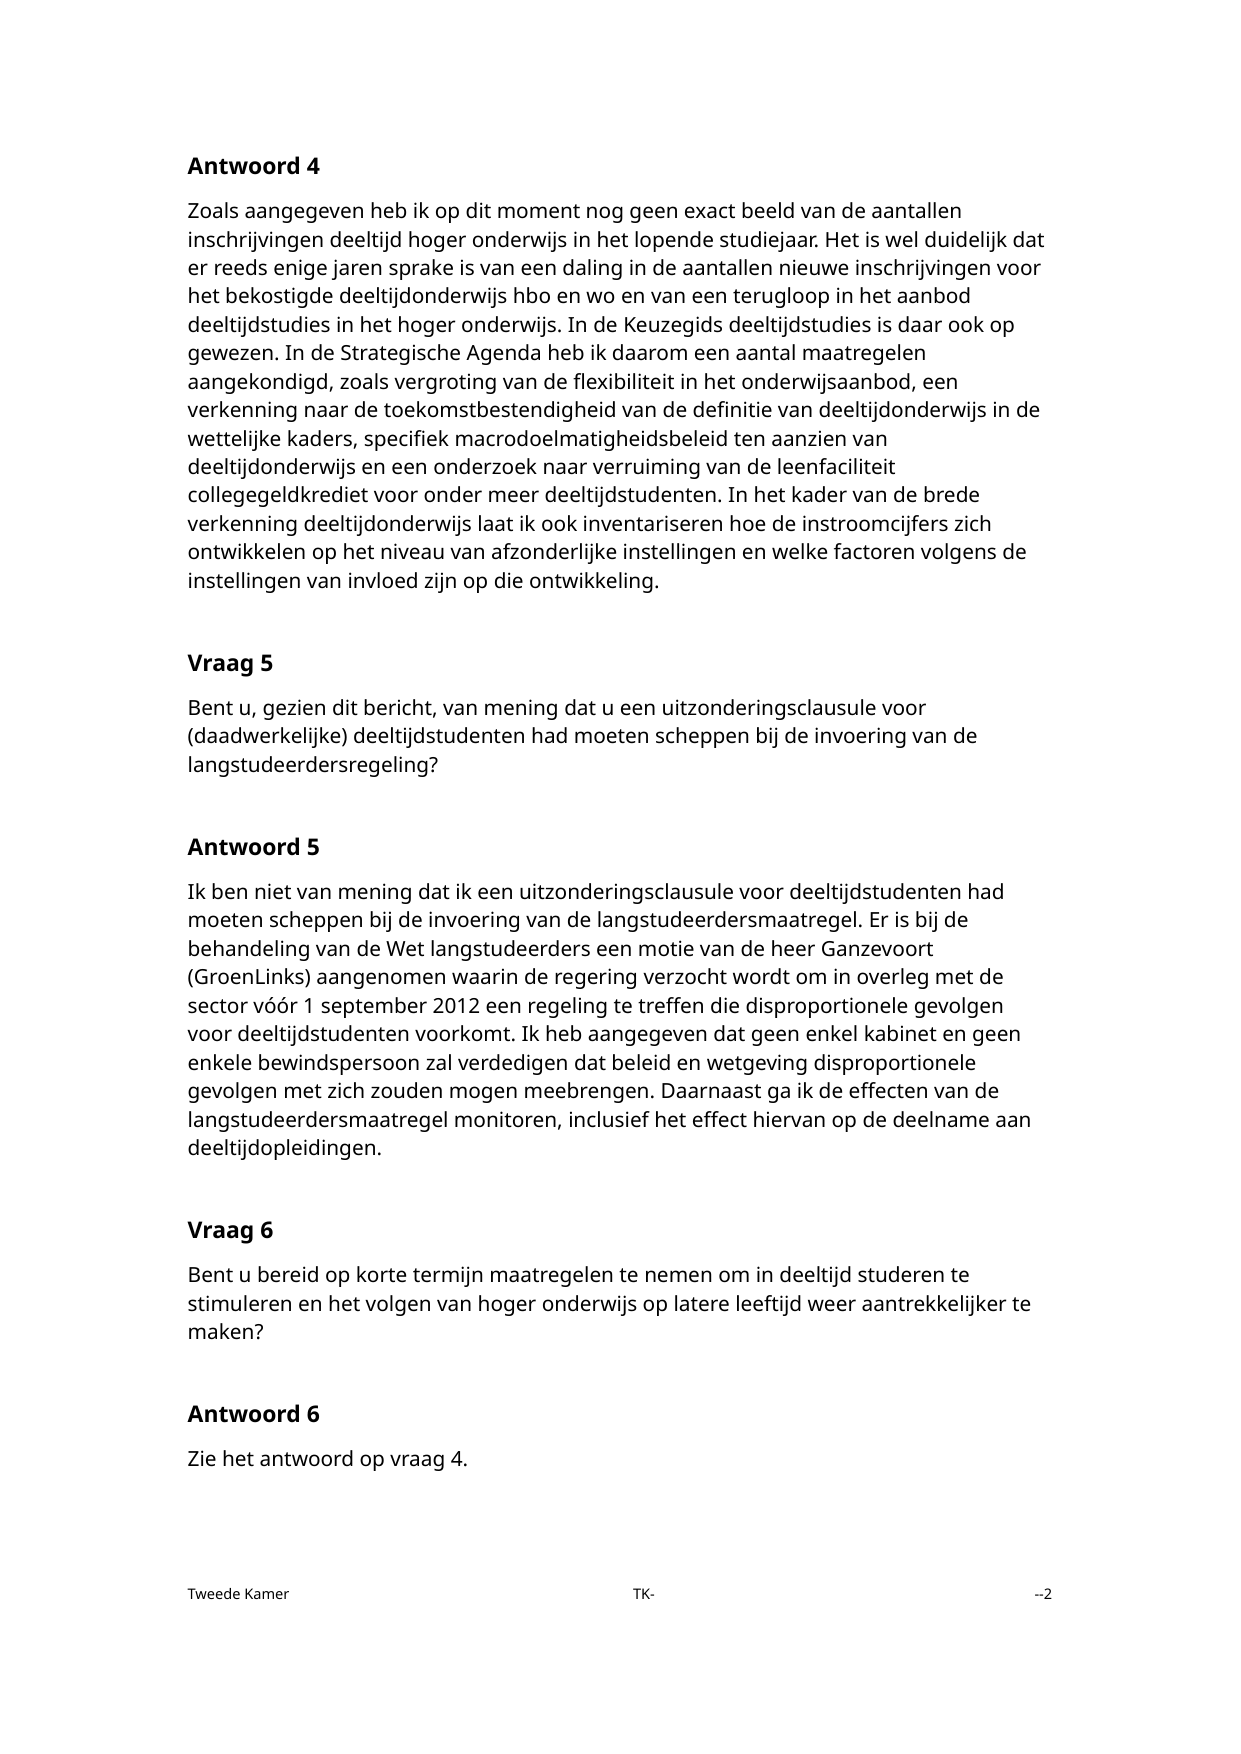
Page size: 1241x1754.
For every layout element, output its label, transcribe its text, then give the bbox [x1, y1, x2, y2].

text Zie het antwoord op vraag 4. [187, 1444, 1053, 1473]
text Ik ben niet van mening dat ik een uitzonderingsclausule voor deeltijdstudenten had moeten scheppen bij de invoering van de langstudeerdersmaatregel. Er is bij de behandeling van de Wet langstudeerders een motie van de heer Ganzevoort (GroenLinks) aangenomen waarin de regering verzocht wordt om in overleg met de sector vóór 1 september 2012 een regeling te treffen die disproportionele gevolgen voor deeltijdstudenten voorkomt. Ik heb aangegeven dat geen enkel kabinet en geen enkele bewindspersoon zal verdedigen dat beleid en wetgeving disproportionele gevolgen met zich zouden mogen meebrengen. Daarnaast ga ik de effecten van de langstudeerdersmaatregel monitoren, inclusief het effect hiervan op de deelname aan deeltijdopleidingen. [187, 877, 1053, 1162]
text Zoals aangegeven heb ik op dit moment nog geen exact beeld van de aantallen inschrijvingen deeltijd hoger onderwijs in het lopende studiejaar. Het is wel duidelijk dat er reeds enige jaren sprake is van een daling in de aantallen nieuwe inschrijvingen voor het bekostigde deeltijdonderwijs hbo en wo en van een terugloop in het aanbod deeltijdstudies in het hoger onderwijs. In de Keuzegids deeltijdstudies is daar ook op gewezen. In de Strategische Agenda heb ik daarom een aantal maatregelen aangekondigd, zoals vergroting van de flexibiliteit in het onderwijsaanbod, een verkenning naar de toekomstbestendigheid van de definitie van deeltijdonderwijs in de wettelijke kaders, specifiek macrodoelmatigheidsbeleid ten aanzien van deeltijdonderwijs en een onderzoek naar verruiming van de leenfaciliteit collegegeldkrediet voor onder meer deeltijdstudenten. In het kader van de brede verkenning deeltijdonderwijs laat ik ook inventariseren hoe de instroomcijfers zich ontwikkelen op het niveau van afzonderlijke instellingen en welke factoren volgens de instellingen van invloed zijn op die ontwikkeling. [187, 196, 1053, 594]
text Bent u, gezien dit bericht, van mening dat u een uitzonderingsclausule voor (daadwerkelijke) deeltijdstudenten had moeten scheppen bij de invoering van de langstudeerdersregeling? [187, 693, 1053, 778]
subtitle Antwoord 5 [187, 831, 1053, 862]
text Bent u bereid op korte termijn maatregelen te nemen om in deeltijd studeren te stimuleren en het volgen van hoger onderwijs op latere leeftijd weer aantrekkelijker te maken? [187, 1260, 1053, 1346]
subtitle Vraag 5 [187, 647, 1053, 678]
subtitle Antwoord 4 [187, 150, 1053, 181]
subtitle Vraag 6 [187, 1214, 1053, 1245]
subtitle Antwoord 6 [187, 1398, 1053, 1429]
